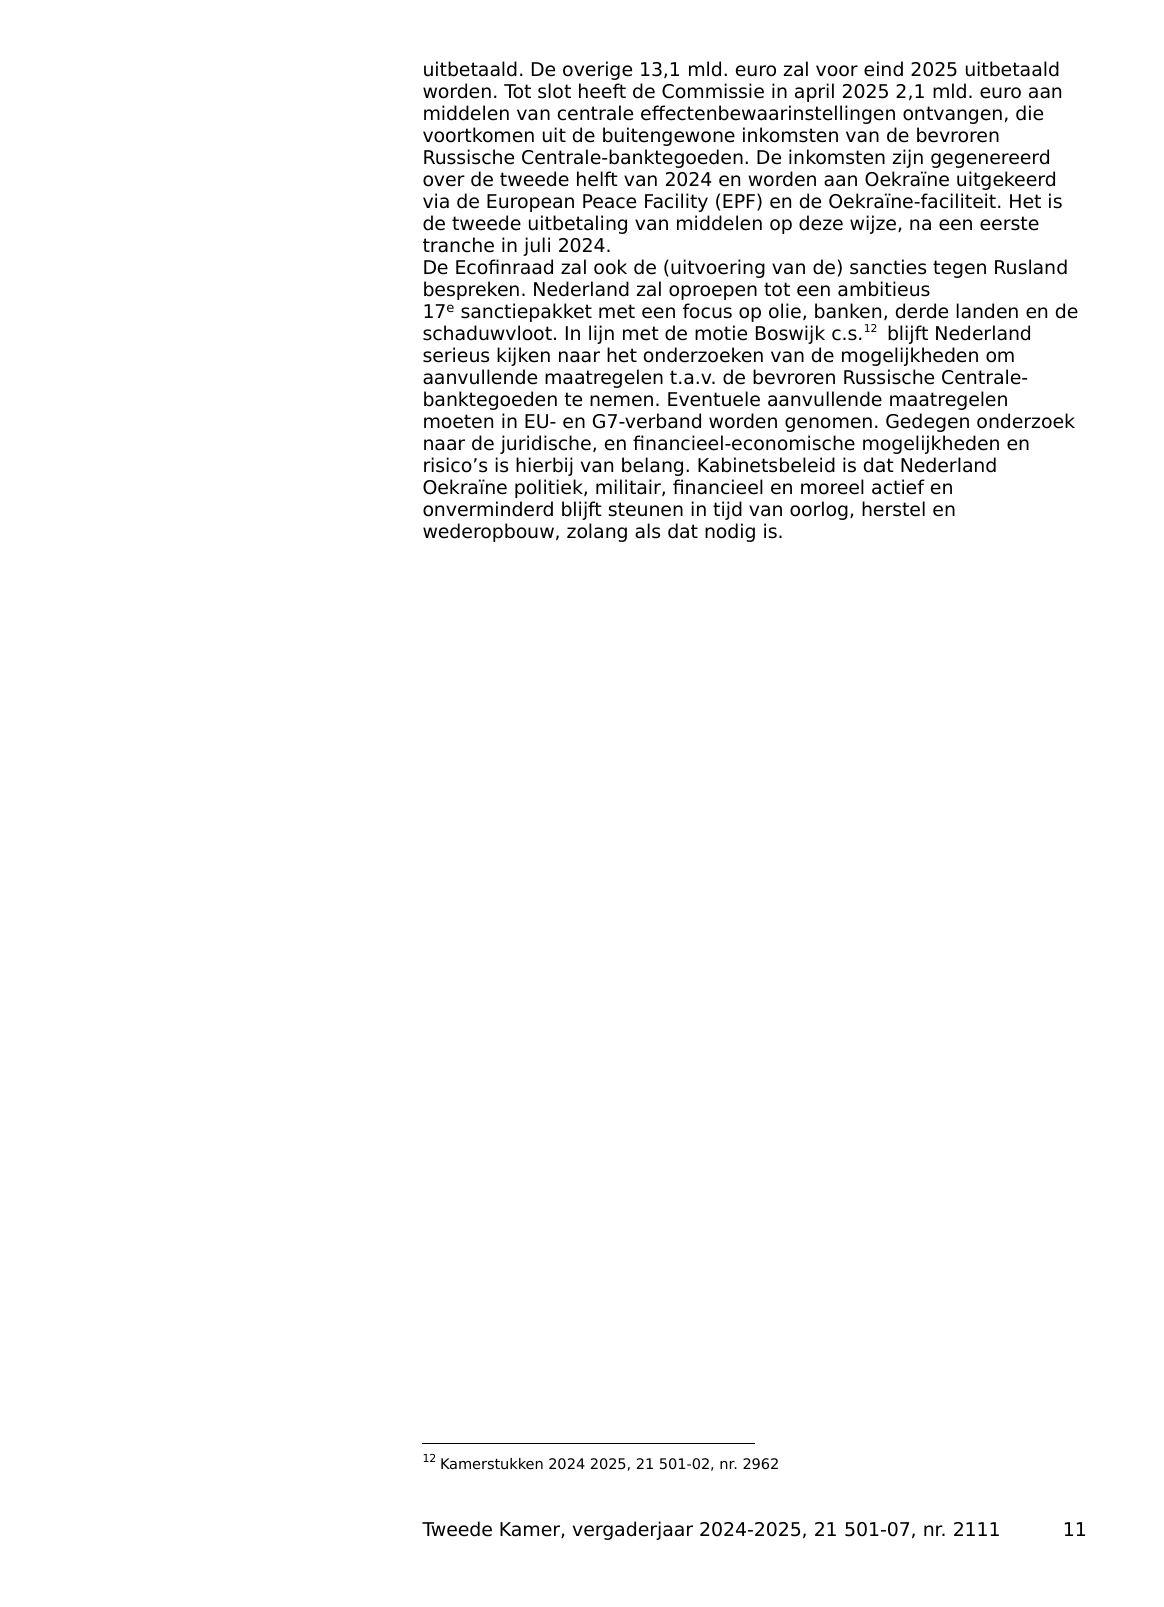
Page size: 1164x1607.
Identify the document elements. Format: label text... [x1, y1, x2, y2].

text uitbetaald. De overige 13,1 mld. euro zal voor eind 2025 uitbetaald worden. Tot slot heeft de Commissie in april 2025 2,1 mld. euro aan middelen van centrale effectenbewaarinstellingen ontvangen, die voortkomen uit de buitengewone inkomsten van de bevroren Russische Centrale-banktegoeden. De inkomsten zijn gegenereerd over de tweede helft van 2024 en worden aan Oekraïne uitgekeerd via de European Peace Facility (EPF) en de Oekraïne-faciliteit. Het is de tweede uitbetaling van middelen op deze wijze, na een eerste tranche in juli 2024. [422, 59, 1087, 257]
text Kamerstukken 2024 2025, 21 501-02, nr. 2962 [422, 1452, 1087, 1474]
text De Ecofinraad zal ook de (uitvoering van de) sancties tegen Rusland bespreken. Nederland zal oproepen tot een ambitieus 17e sanctiepakket met een focus op olie, banken, derde landen en de schaduwvloot. In lijn met de motie Boswijk c.s. blijft Nederland serieus kijken naar het onderzoeken van de mogelijkheden om aanvullende maatregelen t.a.v. de bevroren Russische Centrale-banktegoeden te nemen. Eventuele aanvullende maatregelen moeten in EU- en G7-verband worden genomen. Gedegen onderzoek naar de juridische, en financieel-economische mogelijkheden en risico’s is hierbij van belang. Kabinetsbeleid is dat Nederland Oekraïne politiek, militair, financieel en moreel actief en onverminderd blijft steunen in tijd van oorlog, herstel en wederopbouw, zolang als dat nodig is. [422, 257, 1087, 543]
